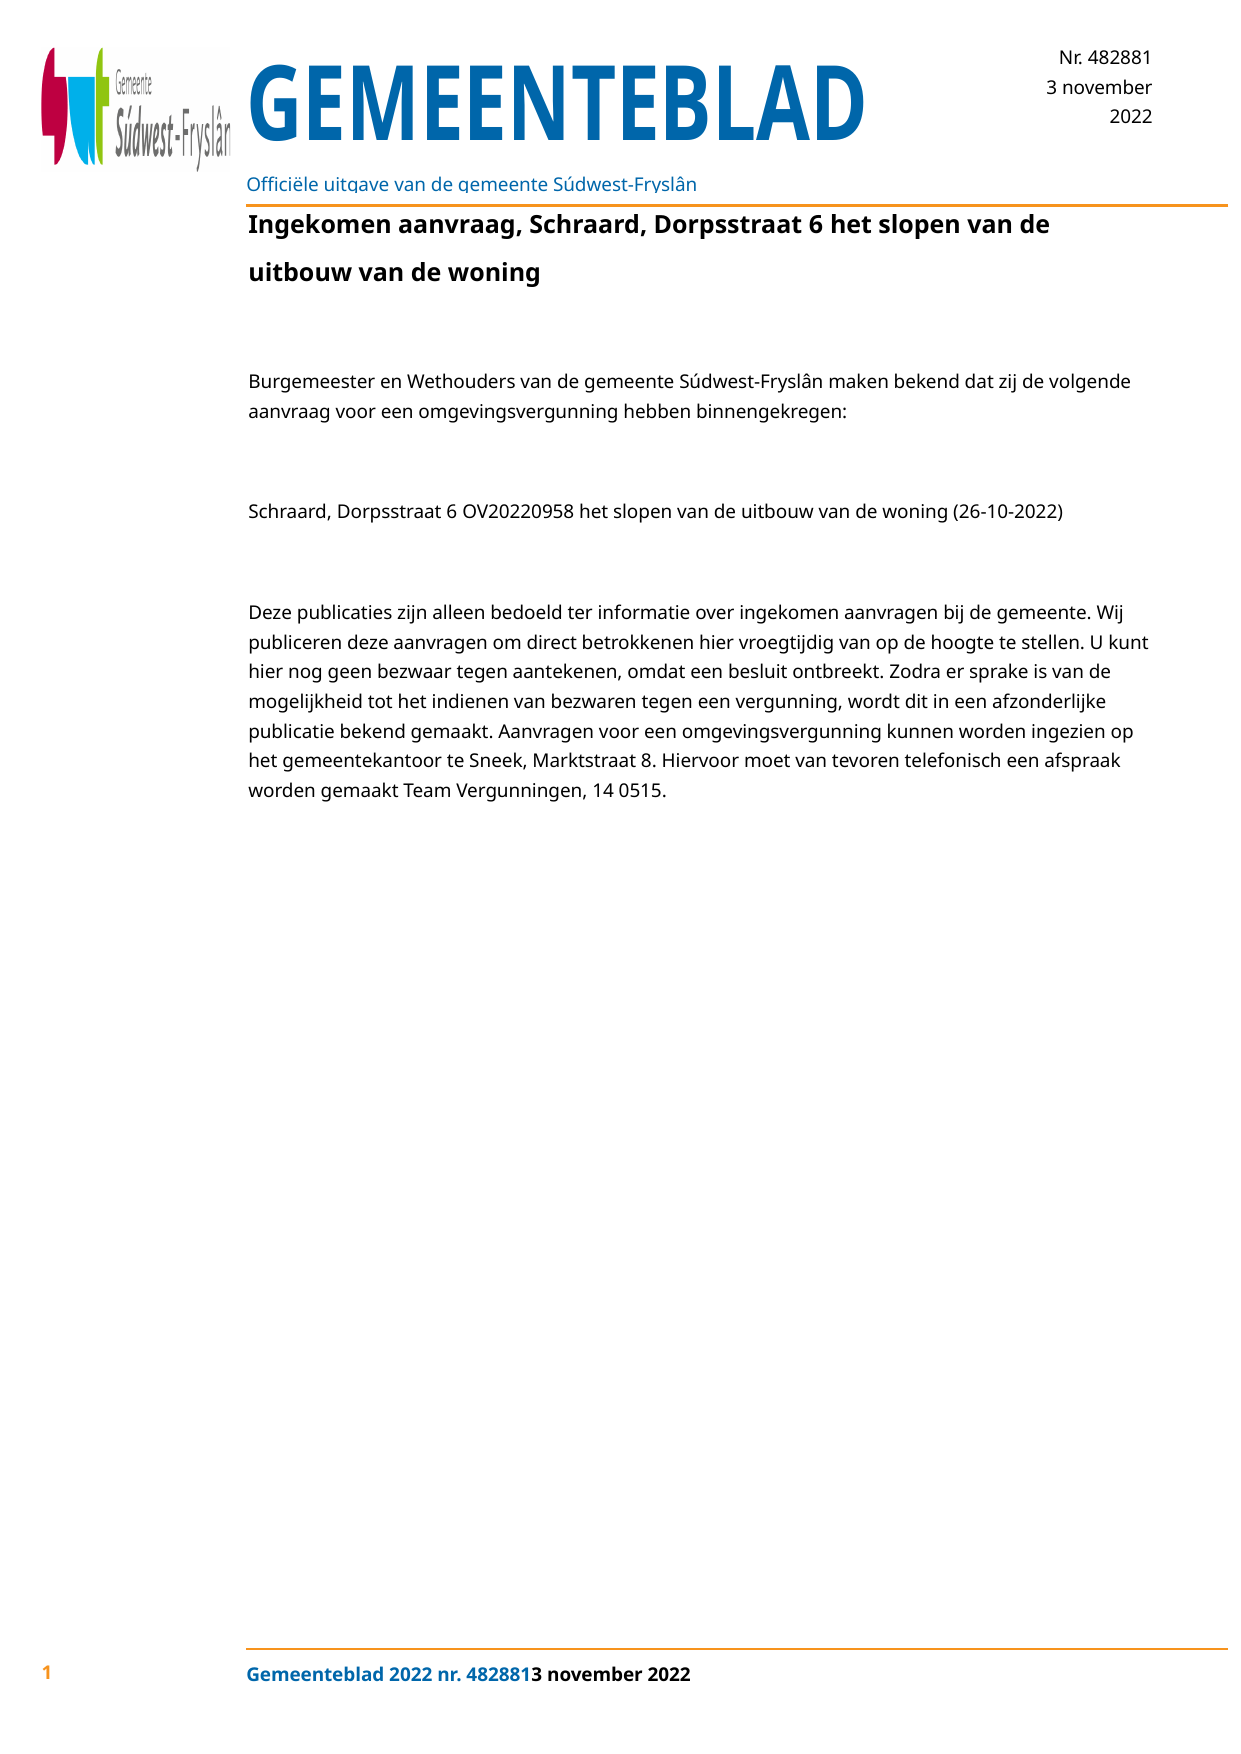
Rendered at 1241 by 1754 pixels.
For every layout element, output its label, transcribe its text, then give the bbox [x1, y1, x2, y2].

text Ingekomen aanvraag, Schraard, Dorpsstraat 6 het slopen van de uitbouw van de woning [248, 207, 1152, 288]
text Deze publicaties zijn alleen bedoeld ter informatie over ingekomen aanvragen bij de gemeente. Wij publiceren deze aanvragen om direct betrokkenen hier vroegtijdig van op de hoogte te stellen. U kunt hier nog geen bezwaar tegen aantekenen, omdat een besluit ontbreekt. Zodra er sprake is van de mogelijkheid tot het indienen van bezwaren tegen een vergunning, wordt dit in een afzonderlijke publicatie bekend gemaakt. Aanvragen voor een omgevingsvergunning kunnen worden ingezien op het gemeentekantoor te Sneek, Marktstraat 8. Hiervoor moet van tevoren telefonisch een afspraak worden gemaakt Team Vergunningen, 14 0515. [248, 599, 1152, 803]
text Schraard, Dorpsstraat 6 OV20220958 het slopen van de uitbouw van de woning (26-10-2022) [248, 499, 1152, 524]
picture [41, 47, 231, 172]
text Burgemeester en Wethouders van de gemeente Súdwest-Fryslân maken bekend dat zij de volgende aanvraag voor een omgevingsvergunning hebben binnengekregen: [248, 368, 1152, 424]
